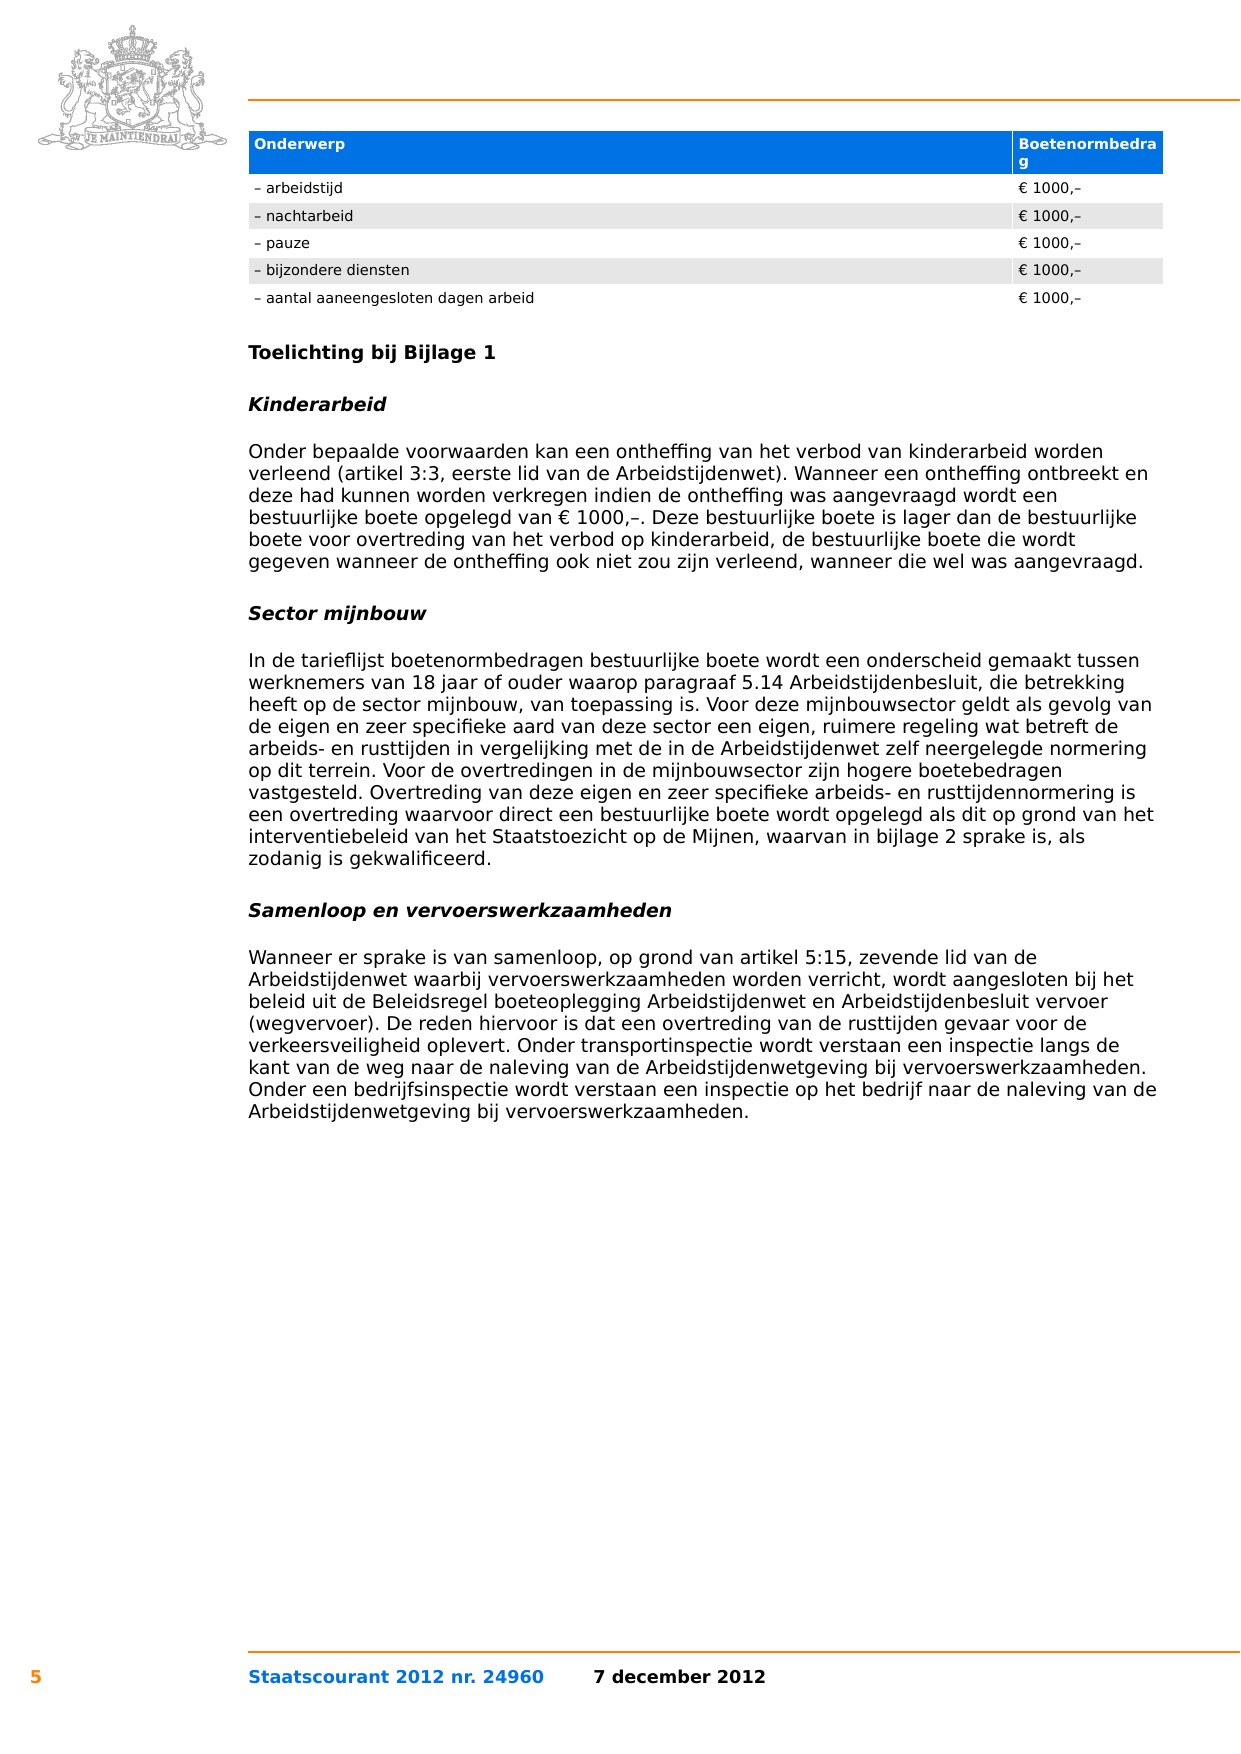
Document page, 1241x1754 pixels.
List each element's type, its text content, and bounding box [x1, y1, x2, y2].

subtitle Toelichting bij Bijlage 1 [248, 342, 1163, 364]
table_cell – bijzondere diensten [249, 258, 1012, 284]
table_header Boetenormbedrag [1013, 131, 1163, 174]
subtitle Samenloop en vervoerswerkzaamheden [248, 900, 1163, 922]
table_cell € 1000,– [1013, 203, 1163, 229]
text Wanneer er sprake is van samenloop, op grond van artikel 5:15, zevende lid van de Arbeidstijdenwet waarbij vervoerswerkzaamheden worden verricht, wordt aangesloten bij het beleid uit de Beleidsregel boeteoplegging Arbeidstijdenwet en Arbeidstijdenbesluit vervoer (wegvervoer). De reden hiervoor is dat een overtreding van de rusttijden gevaar voor de verkeersveiligheid oplevert. Onder transportinspectie wordt verstaan een inspectie langs de kant van de weg naar de naleving van de Arbeidstijdenwetgeving bij vervoerswerkzaamheden. Onder een bedrijfsinspectie wordt verstaan een inspectie op het bedrijf naar de naleving van de Arbeidstijdenwetgeving bij vervoerswerkzaamheden. [248, 947, 1163, 1123]
text Onder bepaalde voorwaarden kan een ontheffing van het verbod van kinderarbeid worden verleend (artikel 3:3, eerste lid van de Arbeidstijdenwet). Wanneer een ontheffing ontbreekt en deze had kunnen worden verkregen indien de ontheffing was aangevraagd wordt een bestuurlijke boete opgelegd van € 1000,–. Deze bestuurlijke boete is lager dan de bestuurlijke boete voor overtreding van het verbod op kinderarbeid, de bestuurlijke boete die wordt gegeven wanneer de ontheffing ook niet zou zijn verleend, wanneer die wel was aangevraagd. [248, 441, 1163, 573]
table_cell – arbeidstijd [249, 175, 1012, 202]
table_header Onderwerp [249, 131, 1012, 174]
table_cell € 1000,– [1013, 230, 1163, 256]
table_cell € 1000,– [1013, 175, 1163, 202]
subtitle Kinderarbeid [248, 394, 1163, 416]
table_cell € 1000,– [1013, 258, 1163, 284]
text In de tarieflijst boetenormbedragen bestuurlijke boete wordt een onderscheid gemaakt tussen werknemers van 18 jaar of ouder waarop paragraaf 5.14 Arbeidstijdenbesluit, die betrekking heeft op de sector mijnbouw, van toepassing is. Voor deze mijnbouwsector geldt als gevolg van de eigen en zeer specifieke aard van deze sector een eigen, ruimere regeling wat betreft de arbeids- en rusttijden in vergelijking met de in de Arbeidstijdenwet zelf neergelegde normering op dit terrein. Voor de overtredingen in de mijnbouwsector zijn hogere boetebedragen vastgesteld. Overtreding van deze eigen en zeer specifieke arbeids- en rusttijdennormering is een overtreding waarvoor direct een bestuurlijke boete wordt opgelegd als dit op grond van het interventiebeleid van het Staatstoezicht op de Mijnen, waarvan in bijlage 2 sprake is, als zodanig is gekwalificeerd. [248, 650, 1163, 870]
table_cell – aantal aaneengesloten dagen arbeid [249, 285, 1012, 311]
subtitle Sector mijnbouw [248, 603, 1163, 625]
picture [38, 25, 227, 150]
table_cell – pauze [249, 230, 1012, 256]
table_cell – nachtarbeid [249, 203, 1012, 229]
table_cell € 1000,– [1013, 285, 1163, 311]
